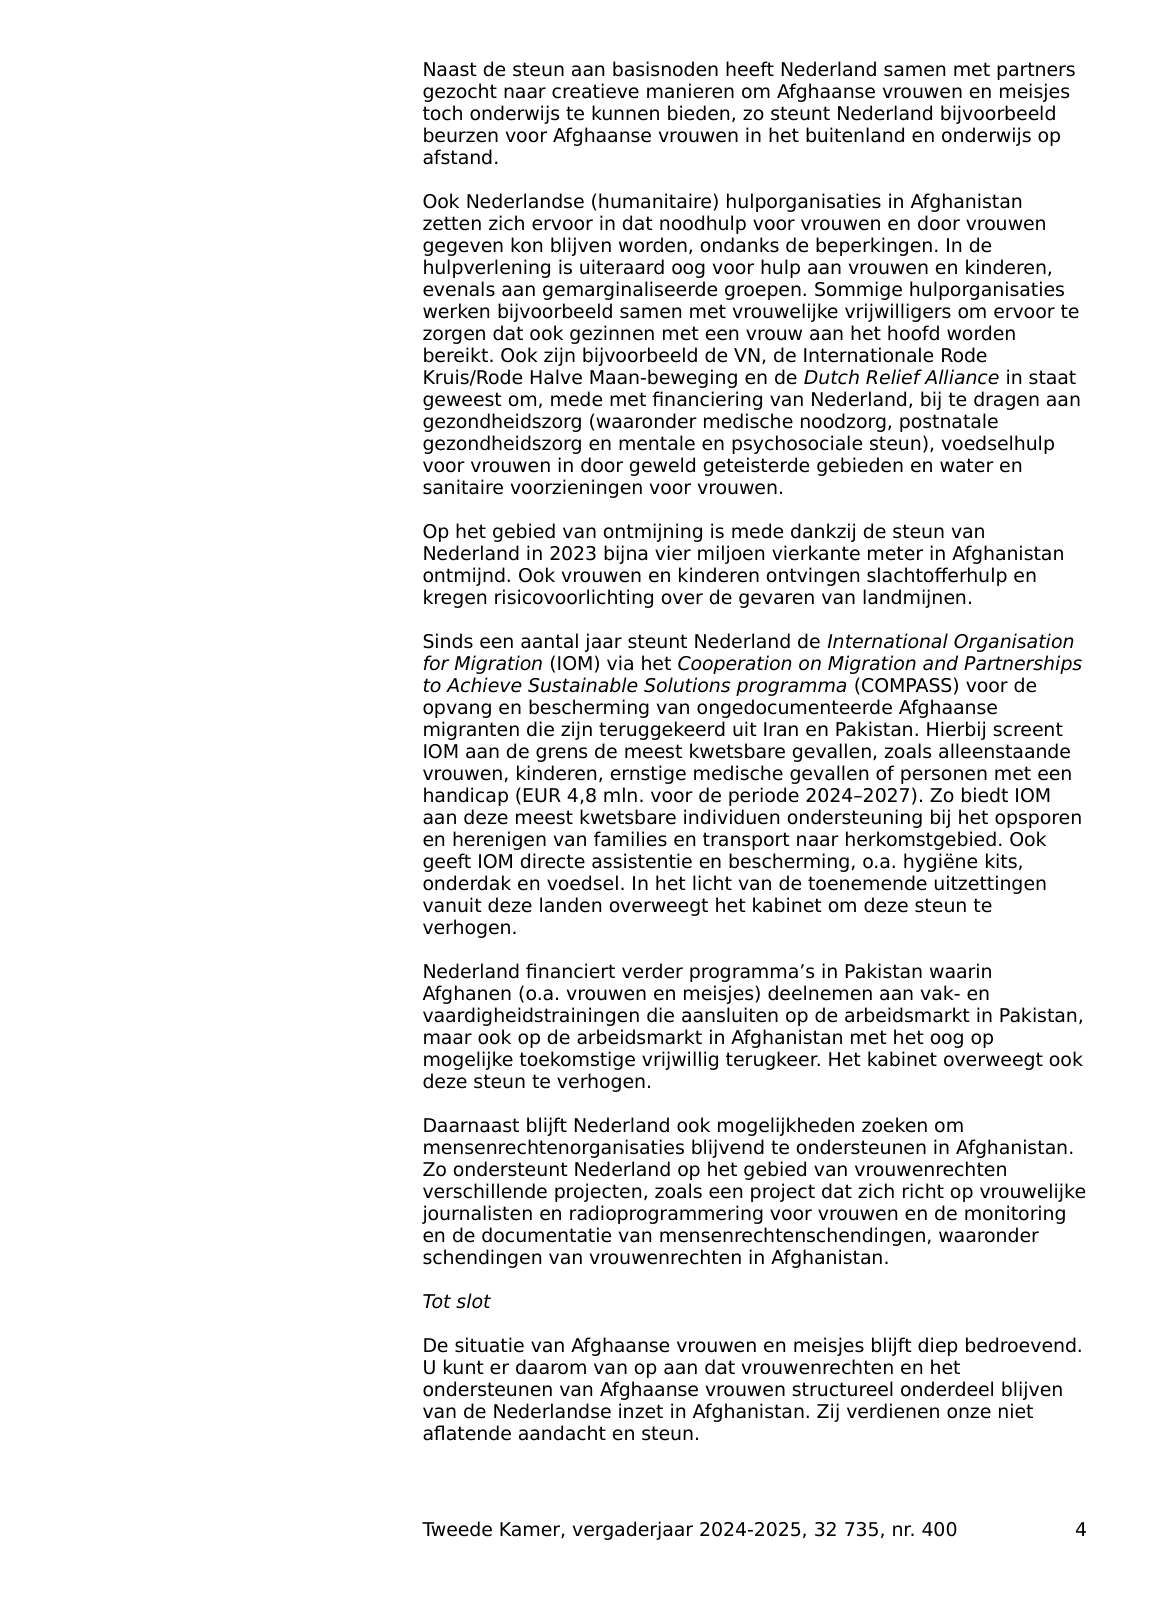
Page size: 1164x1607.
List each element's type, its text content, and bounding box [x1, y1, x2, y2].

text Naast de steun aan basisnoden heeft Nederland samen met partners gezocht naar creatieve manieren om Afghaanse vrouwen en meisjes toch onderwijs te kunnen bieden, zo steunt Nederland bijvoorbeeld beurzen voor Afghaanse vrouwen in het buitenland en onderwijs op afstand. [422, 59, 1087, 169]
subtitle Tot slot [422, 1291, 1087, 1313]
text Ook Nederlandse (humanitaire) hulporganisaties in Afghanistan zetten zich ervoor in dat noodhulp voor vrouwen en door vrouwen gegeven kon blijven worden, ondanks de beperkingen. In de hulpverlening is uiteraard oog voor hulp aan vrouwen en kinderen, evenals aan gemarginaliseerde groepen. Sommige hulporganisaties werken bijvoorbeeld samen met vrouwelijke vrijwilligers om ervoor te zorgen dat ook gezinnen met een vrouw aan het hoofd worden bereikt. Ook zijn bijvoorbeeld de VN, de Internationale Rode Kruis/Rode Halve Maan-beweging en de Dutch Relief Alliance in staat geweest om, mede met financiering van Nederland, bij te dragen aan gezondheidszorg (waaronder medische noodzorg, postnatale gezondheidszorg en mentale en psychosociale steun), voedselhulp voor vrouwen in door geweld geteisterde gebieden en water en sanitaire voorzieningen voor vrouwen. [422, 191, 1087, 499]
text Sinds een aantal jaar steunt Nederland de International Organisation for Migration (IOM) via het Cooperation on Migration and Partnerships to Achieve Sustainable Solutions programma (COMPASS) voor de opvang en bescherming van ongedocumenteerde Afghaanse migranten die zijn teruggekeerd uit Iran en Pakistan. Hierbij screent IOM aan de grens de meest kwetsbare gevallen, zoals alleenstaande vrouwen, kinderen, ernstige medische gevallen of personen met een handicap (EUR 4,8 mln. voor de periode 2024–2027). Zo biedt IOM aan deze meest kwetsbare individuen ondersteuning bij het opsporen en herenigen van families en transport naar herkomstgebied. Ook geeft IOM directe assistentie en bescherming, o.a. hygiëne kits, onderdak en voedsel. In het licht van de toenemende uitzettingen vanuit deze landen overweegt het kabinet om deze steun te verhogen. [422, 631, 1087, 939]
text Op het gebied van ontmijning is mede dankzij de steun van Nederland in 2023 bijna vier miljoen vierkante meter in Afghanistan ontmijnd. Ook vrouwen en kinderen ontvingen slachtofferhulp en kregen risicovoorlichting over de gevaren van landmijnen. [422, 521, 1087, 609]
text De situatie van Afghaanse vrouwen en meisjes blijft diep bedroevend. U kunt er daarom van op aan dat vrouwenrechten en het ondersteunen van Afghaanse vrouwen structureel onderdeel blijven van de Nederlandse inzet in Afghanistan. Zij verdienen onze niet aflatende aandacht en steun. [422, 1335, 1087, 1445]
text Nederland financiert verder programma’s in Pakistan waarin Afghanen (o.a. vrouwen en meisjes) deelnemen aan vak- en vaardigheidstrainingen die aansluiten op de arbeidsmarkt in Pakistan, maar ook op de arbeidsmarkt in Afghanistan met het oog op mogelijke toekomstige vrijwillig terugkeer. Het kabinet overweegt ook deze steun te verhogen. [422, 961, 1087, 1093]
text Daarnaast blijft Nederland ook mogelijkheden zoeken om mensenrechtenorganisaties blijvend te ondersteunen in Afghanistan. Zo ondersteunt Nederland op het gebied van vrouwenrechten verschillende projecten, zoals een project dat zich richt op vrouwelijke journalisten en radioprogrammering voor vrouwen en de monitoring en de documentatie van mensenrechtenschendingen, waaronder schendingen van vrouwenrechten in Afghanistan. [422, 1115, 1087, 1269]
